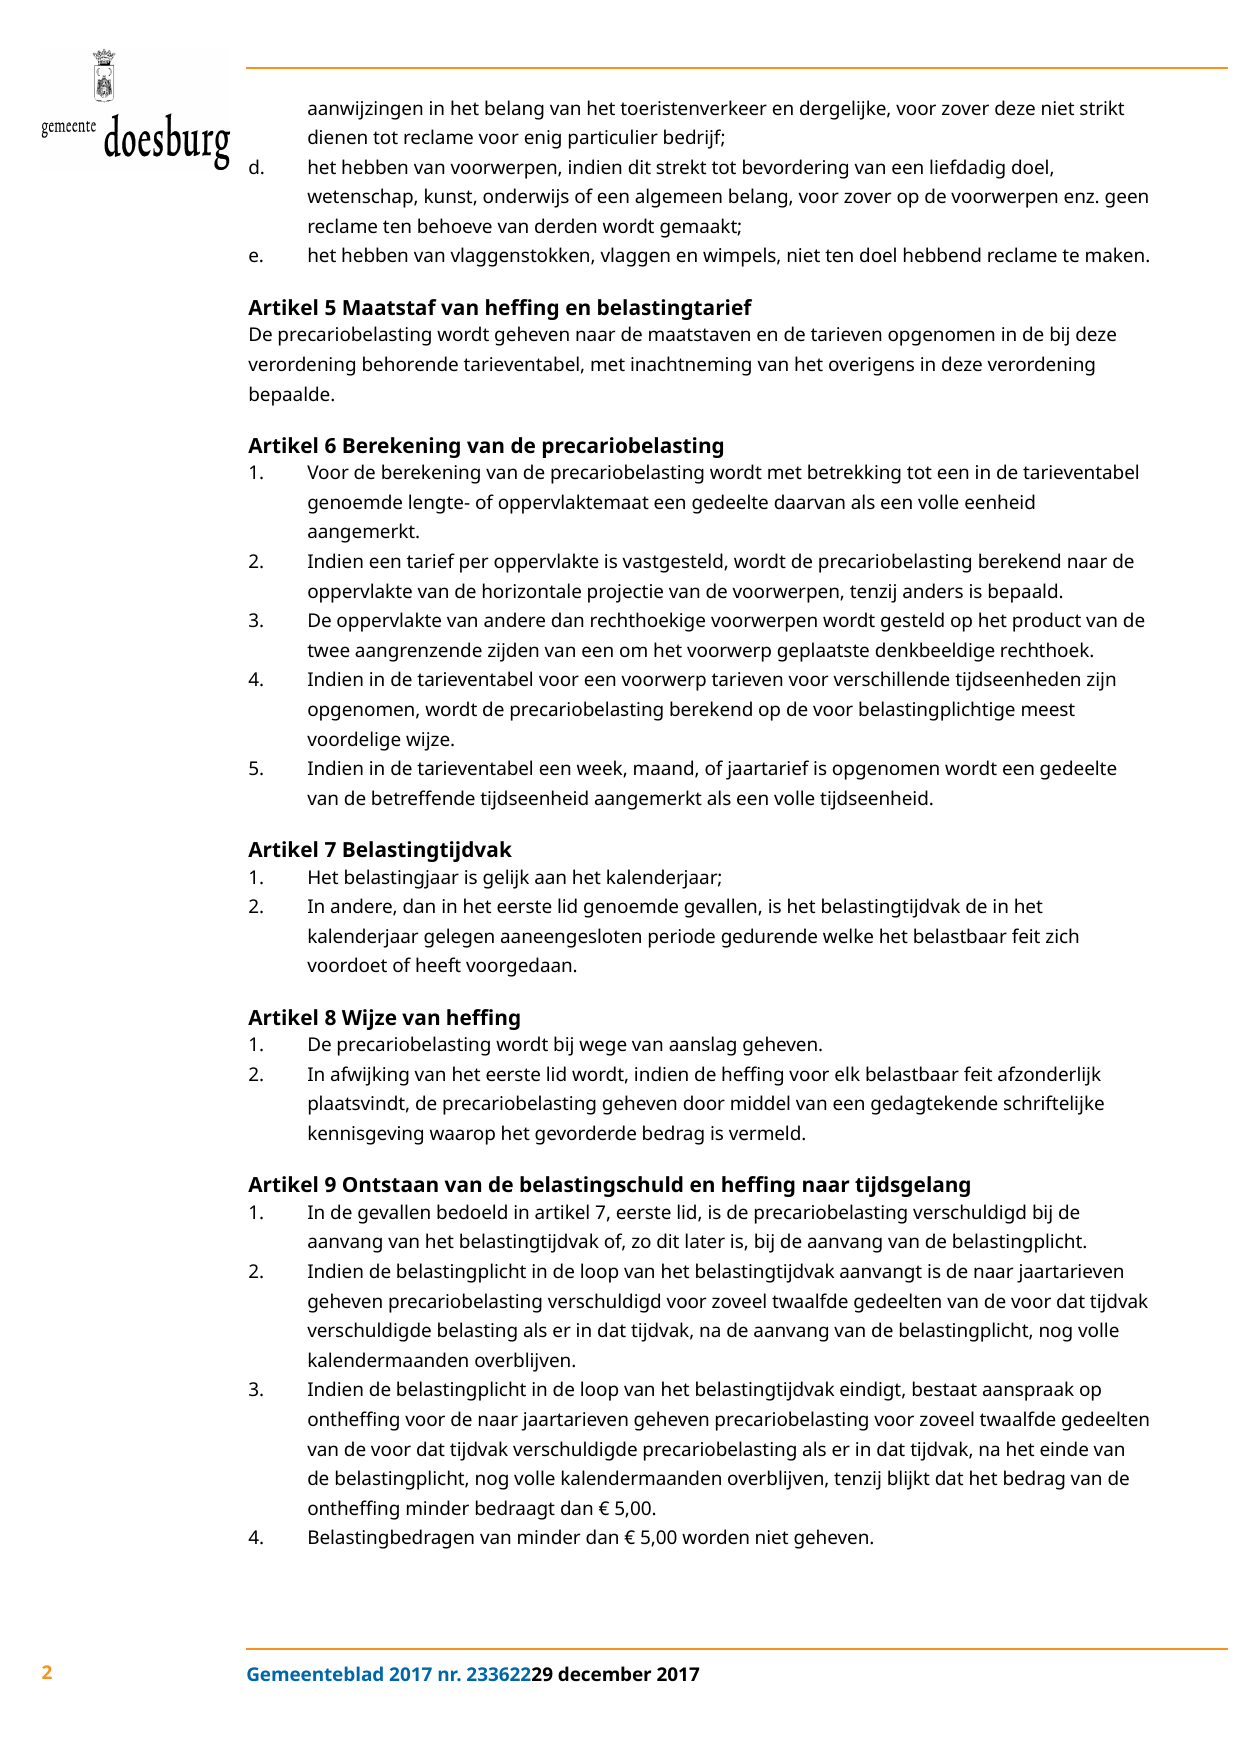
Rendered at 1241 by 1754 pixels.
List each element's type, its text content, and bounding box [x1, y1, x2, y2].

list In afwijking van het eerste lid wordt, indien de heffing voor elk belastbaar feit afzonderlijk plaatsvindt, de precariobelasting geheven door middel van een gedagtekende schriftelijke kennisgeving waarop het gevorderde bedrag is vermeld. [248, 1061, 1152, 1146]
list het hebben van voorwerpen, indien dit strekt tot bevordering van een liefdadig doel, wetenschap, kunst, onderwijs of een algemeen belang, voor zover op de voorwerpen enz. geen reclame ten behoeve van derden wordt gemaakt; [248, 154, 1152, 239]
text Artikel 6 Berekening van de precariobelasting [248, 431, 1152, 459]
list Belastingbedragen van minder dan € 5,00 worden niet geheven. [248, 1524, 1152, 1550]
list Indien een tarief per oppervlakte is vastgesteld, wordt de precariobelasting berekend naar de oppervlakte van de horizontale projectie van de voorwerpen, tenzij anders is bepaald. [248, 548, 1152, 604]
text Artikel 9 Ontstaan van de belastingschuld en heffing naar tijdsgelang [248, 1171, 1152, 1199]
text Artikel 5 Maatstaf van heffing en belastingtarief [248, 293, 1152, 322]
picture [41, 47, 231, 172]
list In de gevallen bedoeld in artikel 7, eerste lid, is de precariobelasting verschuldigd bij de aanvang van het belastingtijdvak of, zo dit later is, bij de aanvang van de belastingplicht. [248, 1199, 1152, 1254]
list Voor de berekening van de precariobelasting wordt met betrekking tot een in de tarieventabel genoemde lengte- of oppervlaktemaat een gedeelte daarvan als een volle eenheid aangemerkt. [248, 459, 1152, 544]
text De precariobelasting wordt geheven naar de maatstaven en de tarieven opgenomen in de bij deze verordening behorende tarieventabel, met inachtneming van het overigens in deze verordening bepaalde. [248, 322, 1152, 406]
text Artikel 8 Wijze van heffing [248, 1003, 1152, 1031]
list aanwijzingen in het belang van het toeristenverkeer en dergelijke, voor zover deze niet strikt dienen tot reclame voor enig particulier bedrijf; [248, 95, 1152, 150]
list het hebben van vlaggenstokken, vlaggen en wimpels, niet ten doel hebbend reclame te maken. [248, 243, 1152, 268]
list Indien de belastingplicht in de loop van het belastingtijdvak eindigt, bestaat aanspraak op ontheffing voor de naar jaartarieven geheven precariobelasting voor zoveel twaalfde gedeelten van de voor dat tijdvak verschuldigde precariobelasting als er in dat tijdvak, na het einde van de belastingplicht, nog volle kalendermaanden overblijven, tenzij blijkt dat het bedrag van de ontheffing minder bedraagt dan € 5,00. [248, 1377, 1152, 1521]
list De precariobelasting wordt bij wege van aanslag geheven. [248, 1031, 1152, 1057]
list In andere, dan in het eerste lid genoemde gevallen, is het belastingtijdvak de in het kalenderjaar gelegen aaneengesloten periode gedurende welke het belastbaar feit zich voordoet of heeft voorgedaan. [248, 893, 1152, 978]
list Indien in de tarieventabel voor een voorwerp tarieven voor verschillende tijdseenheden zijn opgenomen, wordt de precariobelasting berekend op de voor belastingplichtige meest voordelige wijze. [248, 667, 1152, 752]
list Indien in de tarieventabel een week, maand, of jaartarief is opgenomen wordt een gedeelte van de betreffende tijdseenheid aangemerkt als een volle tijdseenheid. [248, 755, 1152, 811]
list Het belastingjaar is gelijk aan het kalenderjaar; [248, 864, 1152, 889]
list De oppervlakte van andere dan rechthoekige voorwerpen wordt gesteld op het product van de twee aangrenzende zijden van een om het voorwerp geplaatste denkbeeldige rechthoek. [248, 607, 1152, 663]
list Indien de belastingplicht in de loop van het belastingtijdvak aanvangt is de naar jaartarieven geheven precariobelasting verschuldigd voor zoveel twaalfde gedeelten van de voor dat tijdvak verschuldigde belasting als er in dat tijdvak, na de aanvang van de belastingplicht, nog volle kalendermaanden overblijven. [248, 1258, 1152, 1373]
text Artikel 7 Belastingtijdvak [248, 835, 1152, 864]
